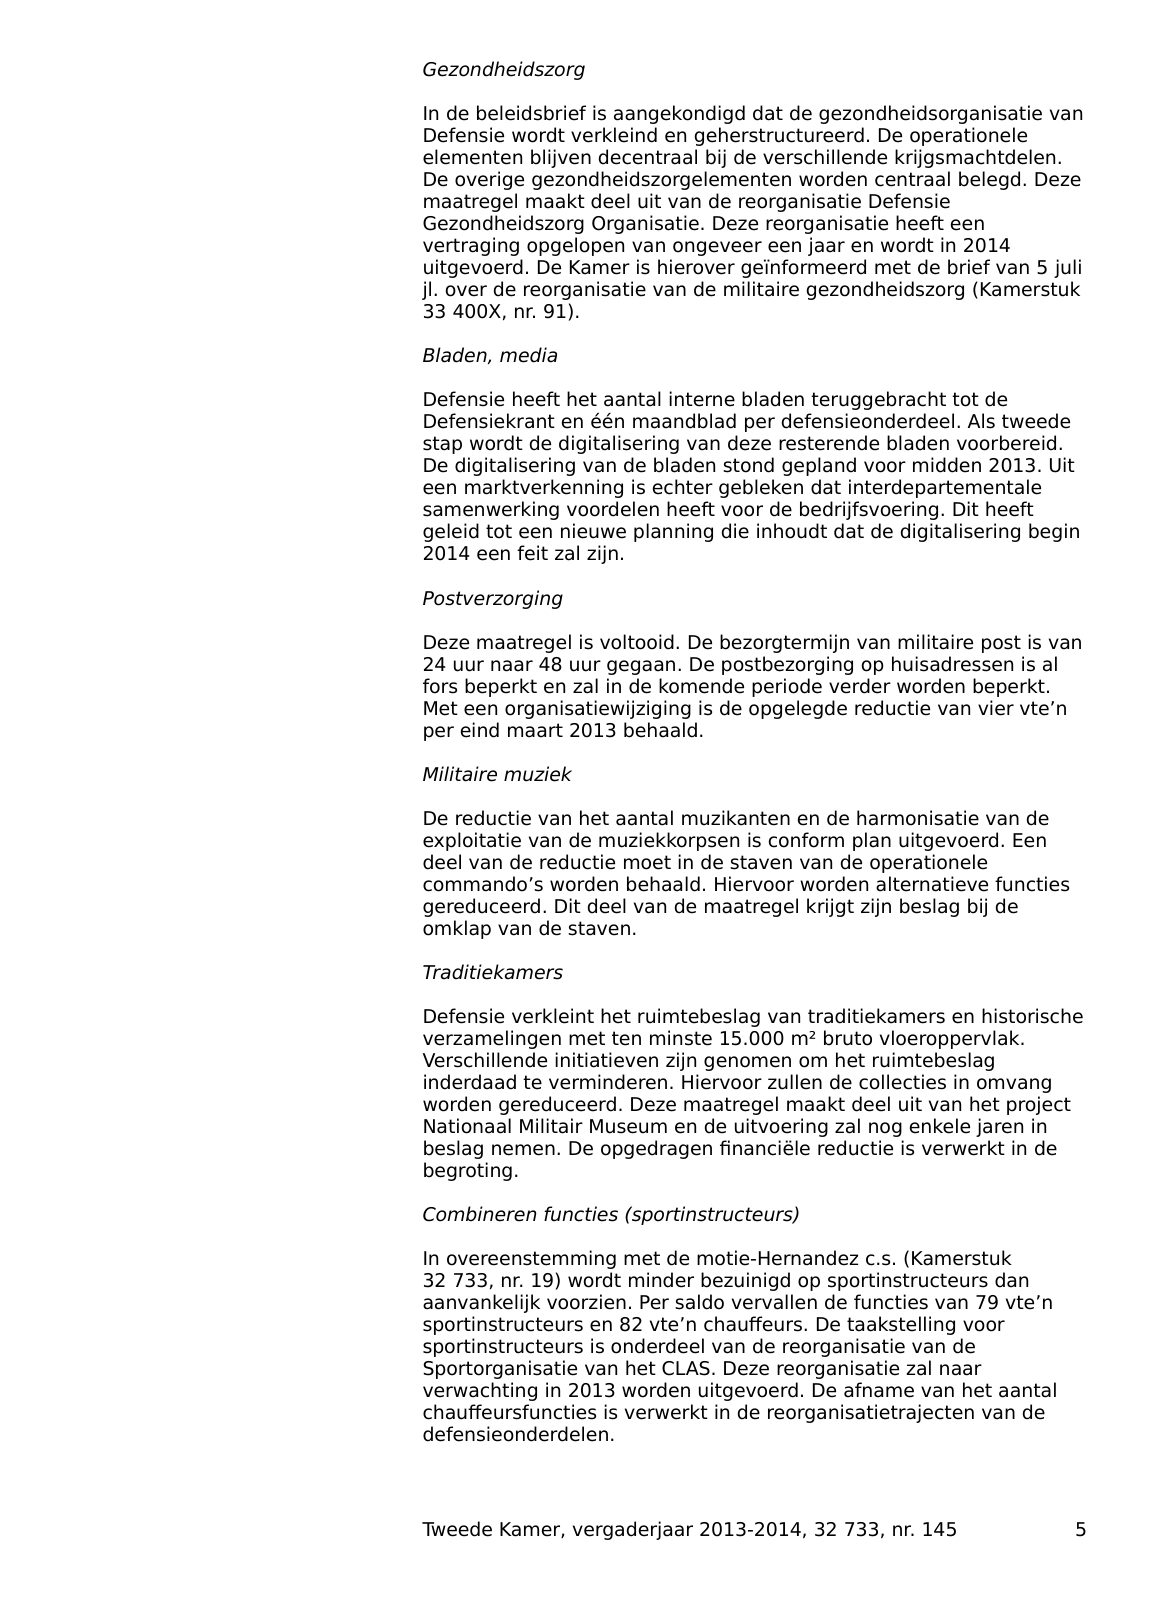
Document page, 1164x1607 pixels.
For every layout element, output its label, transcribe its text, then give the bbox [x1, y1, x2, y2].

text Defensie verkleint het ruimtebeslag van traditiekamers en historische verzamelingen met ten minste 15.000 m² bruto vloeroppervlak. Verschillende initiatieven zijn genomen om het ruimtebeslag inderdaad te verminderen. Hiervoor zullen de collecties in omvang worden gereduceerd. Deze maatregel maakt deel uit van het project Nationaal Militair Museum en de uitvoering zal nog enkele jaren in beslag nemen. De opgedragen financiële reductie is verwerkt in de begroting. [422, 1006, 1087, 1182]
subtitle Traditiekamers [422, 962, 1087, 984]
text In overeenstemming met de motie-Hernandez c.s. (Kamerstuk 32 733, nr. 19) wordt minder bezuinigd op sportinstructeurs dan aanvankelijk voorzien. Per saldo vervallen de functies van 79 vte’n sportinstructeurs en 82 vte’n chauffeurs. De taakstelling voor sportinstructeurs is onderdeel van de reorganisatie van de Sportorganisatie van het CLAS. Deze reorganisatie zal naar verwachting in 2013 worden uitgevoerd. De afname van het aantal chauffeursfuncties is verwerkt in de reorganisatietrajecten van de defensieonderdelen. [422, 1248, 1087, 1446]
text In de beleidsbrief is aangekondigd dat de gezondheidsorganisatie van Defensie wordt verkleind en geherstructureerd. De operationele elementen blijven decentraal bij de verschillende krijgsmachtdelen. De overige gezondheidszorgelementen worden centraal belegd. Deze maatregel maakt deel uit van de reorganisatie Defensie Gezondheidszorg Organisatie. Deze reorganisatie heeft een vertraging opgelopen van ongeveer een jaar en wordt in 2014 uitgevoerd. De Kamer is hierover geïnformeerd met de brief van 5 juli jl. over de reorganisatie van de militaire gezondheidszorg (Kamerstuk 33 400X, nr. 91). [422, 103, 1087, 323]
text Defensie heeft het aantal interne bladen teruggebracht tot de Defensiekrant en één maandblad per defensieonderdeel. Als tweede stap wordt de digitalisering van deze resterende bladen voorbereid. De digitalisering van de bladen stond gepland voor midden 2013. Uit een marktverkenning is echter gebleken dat interdepartementale samenwerking voordelen heeft voor de bedrijfsvoering. Dit heeft geleid tot een nieuwe planning die inhoudt dat de digitalisering begin 2014 een feit zal zijn. [422, 389, 1087, 565]
text Deze maatregel is voltooid. De bezorgtermijn van militaire post is van 24 uur naar 48 uur gegaan. De postbezorging op huisadressen is al fors beperkt en zal in de komende periode verder worden beperkt. Met een organisatiewijziging is de opgelegde reductie van vier vte’n per eind maart 2013 behaald. [422, 632, 1087, 741]
subtitle Bladen, media [422, 345, 1087, 367]
subtitle Combineren functies (sportinstructeurs) [422, 1204, 1087, 1226]
text De reductie van het aantal muzikanten en de harmonisatie van de exploitatie van de muziekkorpsen is conform plan uitgevoerd. Een deel van de reductie moet in de staven van de operationele commando’s worden behaald. Hiervoor worden alternatieve functies gereduceerd. Dit deel van de maatregel krijgt zijn beslag bij de omklap van de staven. [422, 808, 1087, 940]
subtitle Postverzorging [422, 587, 1087, 609]
subtitle Militaire muziek [422, 764, 1087, 786]
subtitle Gezondheidszorg [422, 59, 1087, 81]
